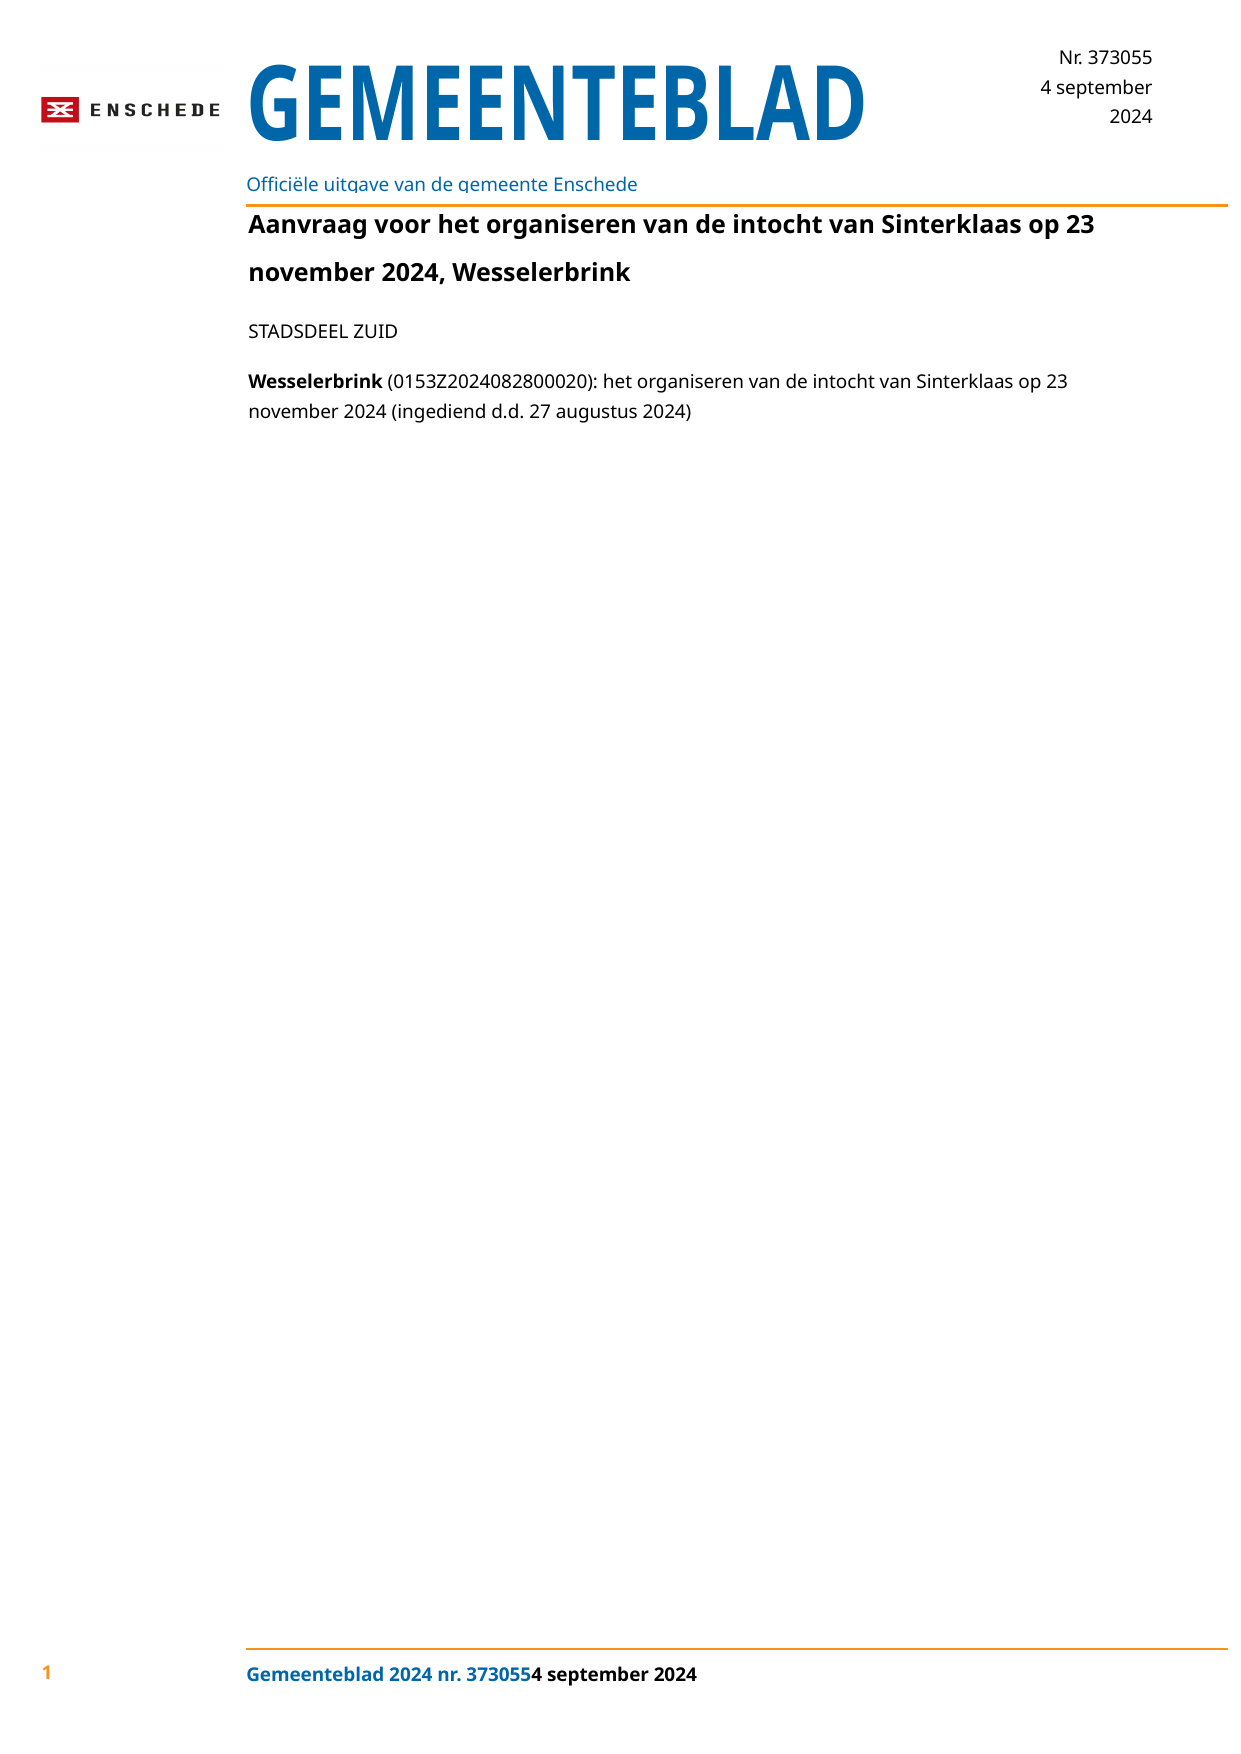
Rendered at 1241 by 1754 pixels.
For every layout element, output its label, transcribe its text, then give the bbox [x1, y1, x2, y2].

text Aanvraag voor het organiseren van de intocht van Sinterklaas op 23 november 2024, Wesselerbrink [248, 207, 1152, 288]
text STADSDEEL ZUID [248, 318, 1152, 344]
picture [41, 47, 231, 172]
text Wesselerbrink (0153Z2024082800020): het organiseren van de intocht van Sinterklaas op 23 november 2024 (ingediend d.d. 27 augustus 2024) [248, 368, 1152, 424]
